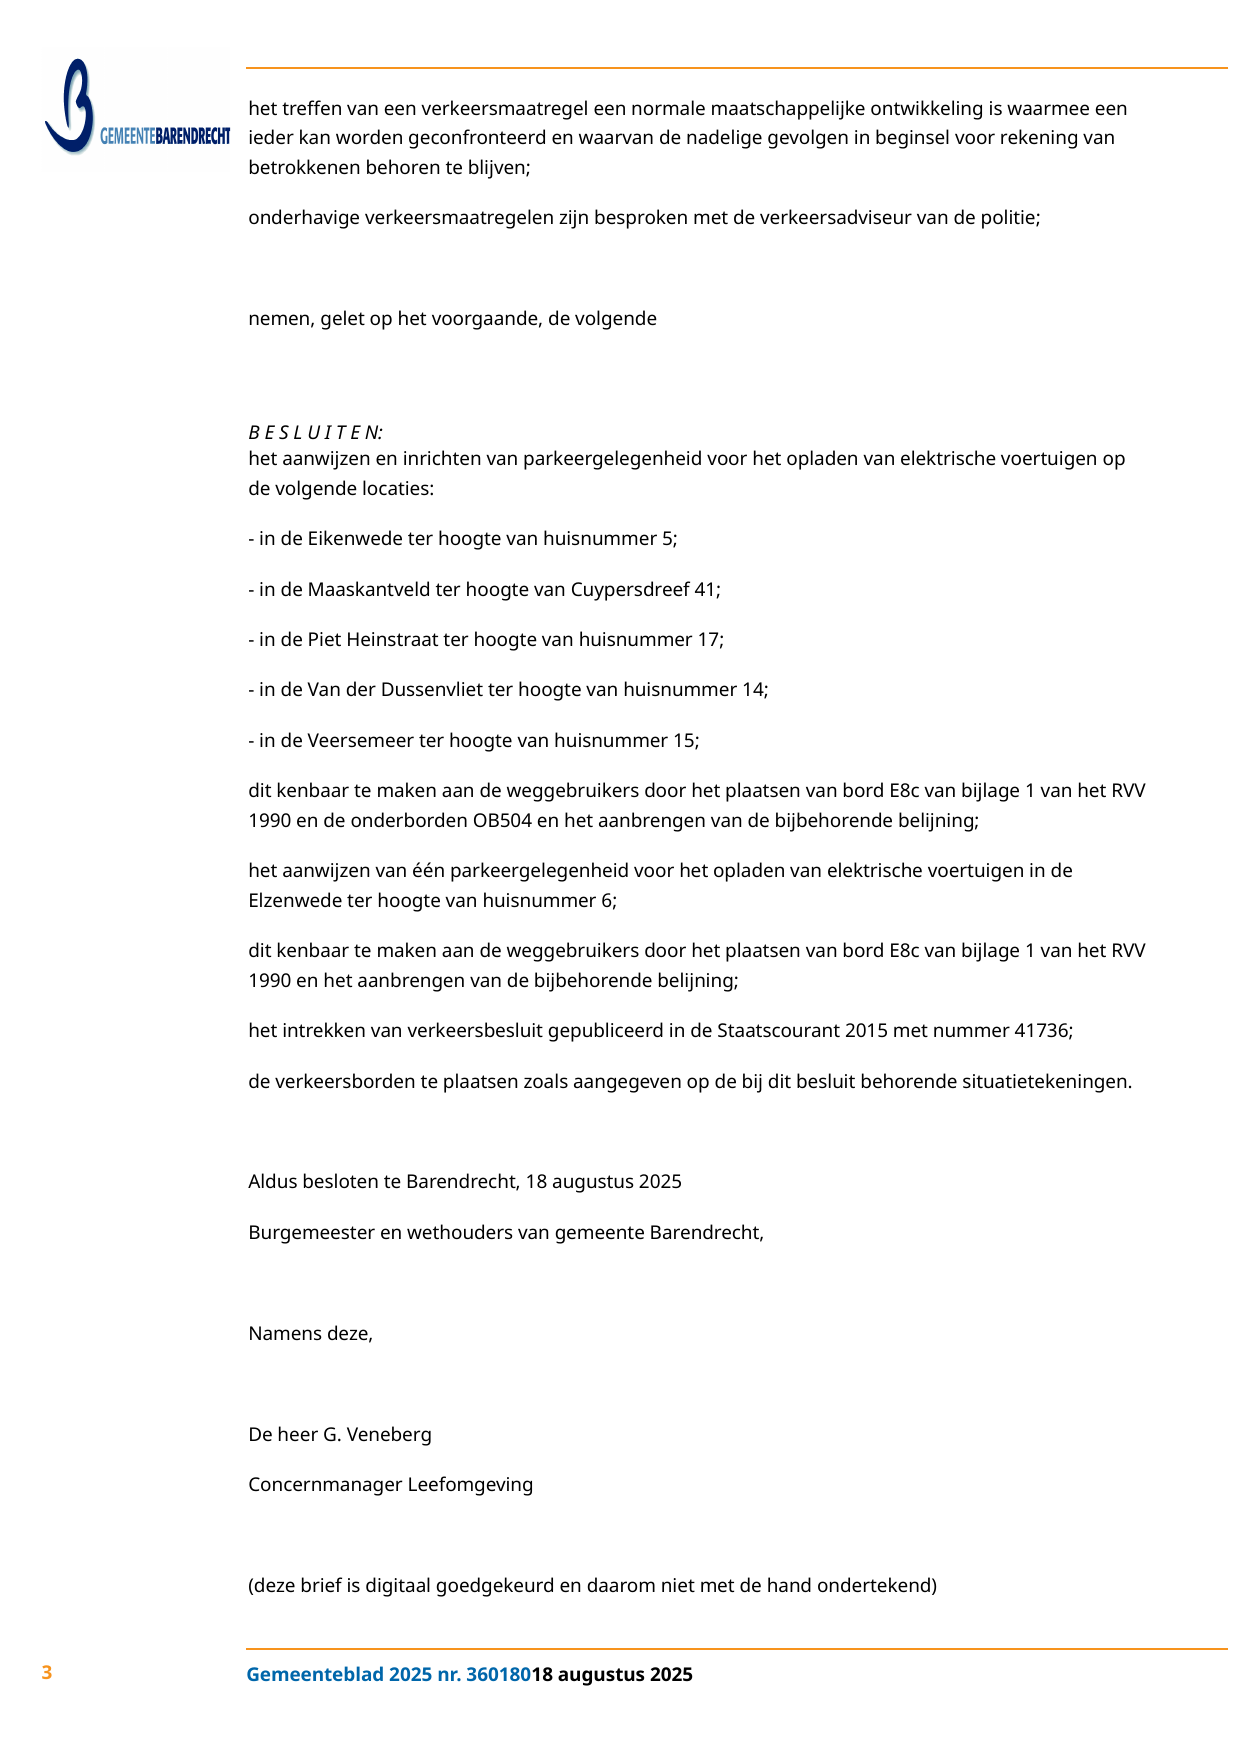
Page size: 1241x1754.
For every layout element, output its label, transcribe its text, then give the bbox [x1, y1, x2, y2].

text het treffen van een verkeersmaatregel een normale maatschappelijke ontwikkeling is waarmee een ieder kan worden geconfronteerd en waarvan de nadelige gevolgen in beginsel voor rekening van betrokkenen behoren te blijven; [248, 95, 1152, 180]
text Aldus besloten te Barendrecht, 18 augustus 2025 [248, 1169, 1152, 1194]
text dit kenbaar te maken aan de weggebruikers door het plaatsen van bord E8c van bijlage 1 van het RVV 1990 en de onderborden OB504 en het aanbrengen van de bijbehorende belijning; [248, 777, 1152, 833]
picture [41, 47, 231, 172]
text de verkeersborden te plaatsen zoals aangegeven op de bij dit besluit behorende situatietekeningen. [248, 1068, 1152, 1093]
text - in de Piet Heinstraat ter hoogte van huisnummer 17; [248, 626, 1152, 652]
text - in de Maaskantveld ter hoogte van Cuypersdreef 41; [248, 576, 1152, 601]
text - in de Van der Dussenvliet ter hoogte van huisnummer 14; [248, 677, 1152, 702]
text (deze brief is digitaal goedgekeurd en daarom niet met de hand ondertekend) [248, 1572, 1152, 1598]
text - in de Eikenwede ter hoogte van huisnummer 5; [248, 525, 1152, 551]
text het aanwijzen en inrichten van parkeergelegenheid voor het opladen van elektrische voertuigen op de volgende locaties: [248, 445, 1152, 501]
text B E S L U I T E N: [248, 419, 1152, 445]
text het intrekken van verkeersbesluit gepubliceerd in de Staatscourant 2015 met nummer 41736; [248, 1017, 1152, 1043]
text De heer G. Veneberg [248, 1421, 1152, 1446]
text - in de Veersemeer ter hoogte van huisnummer 15; [248, 727, 1152, 753]
text Namens deze, [248, 1320, 1152, 1346]
text het aanwijzen van één parkeergelegenheid voor het opladen van elektrische voertuigen in de Elzenwede ter hoogte van huisnummer 6; [248, 857, 1152, 913]
text Burgemeester en wethouders van gemeente Barendrecht, [248, 1219, 1152, 1245]
text dit kenbaar te maken aan de weggebruikers door het plaatsen van bord E8c van bijlage 1 van het RVV 1990 en het aanbrengen van de bijbehorende belijning; [248, 937, 1152, 993]
text Concernmanager Leefomgeving [248, 1471, 1152, 1497]
text nemen, gelet op het voorgaande, de volgende [248, 305, 1152, 331]
text onderhavige verkeersmaatregelen zijn besproken met de verkeersadviseur van de politie; [248, 204, 1152, 230]
